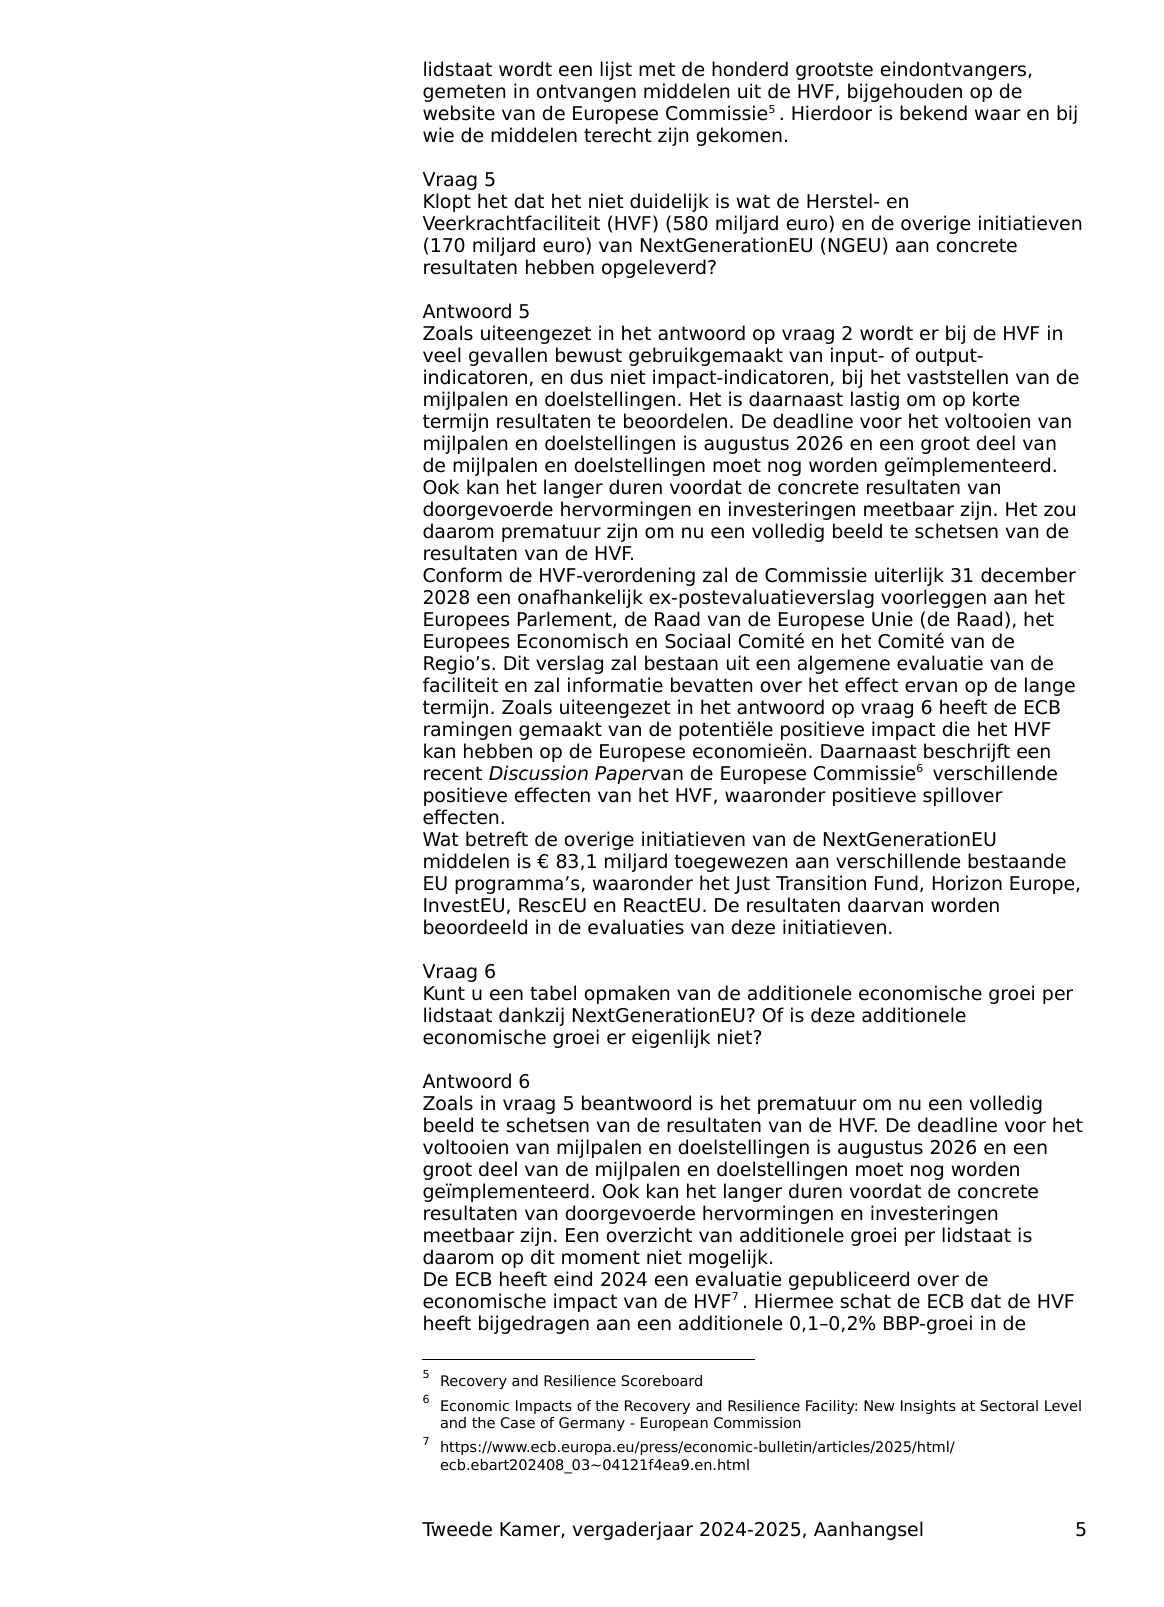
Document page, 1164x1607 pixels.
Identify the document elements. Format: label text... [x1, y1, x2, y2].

text Klopt het dat het niet duidelijk is wat de Herstel- en Veerkrachtfaciliteit (HVF) (580 miljard euro) en de overige initiatieven (170 miljard euro) van NextGenerationEU (NGEU) aan concrete resultaten hebben opgeleverd? [422, 191, 1087, 279]
text Vraag 6 [422, 961, 1087, 983]
text Antwoord 6 [422, 1071, 1087, 1093]
text Vraag 5 [422, 169, 1087, 191]
text Zoals in vraag 5 beantwoord is het prematuur om nu een volledig beeld te schetsen van de resultaten van de HVF. De deadline voor het voltooien van mijlpalen en doelstellingen is augustus 2026 en een groot deel van de mijlpalen en doelstellingen moet nog worden geïmplementeerd. Ook kan het langer duren voordat de concrete resultaten van doorgevoerde hervormingen en investeringen meetbaar zijn. Een overzicht van additionele groei per lidstaat is daarom op dit moment niet mogelijk. [422, 1093, 1087, 1269]
text Kunt u een tabel opmaken van de additionele economische groei per lidstaat dankzij NextGenerationEU? Of is deze additionele economische groei er eigenlijk niet? [422, 983, 1087, 1049]
text De ECB heeft eind 2024 een evaluatie gepubliceerd over de economische impact van de HVF. Hiermee schat de ECB dat de HVF heeft bijgedragen aan een additionele 0,1–0,2% BBP-groei in de [422, 1269, 1087, 1335]
text Zoals uiteengezet in het antwoord op vraag 2 wordt er bij de HVF in veel gevallen bewust gebruikgemaakt van input- of output-indicatoren, en dus niet impact-indicatoren, bij het vaststellen van de mijlpalen en doelstellingen. Het is daarnaast lastig om op korte termijn resultaten te beoordelen. De deadline voor het voltooien van mijlpalen en doelstellingen is augustus 2026 en een groot deel van de mijlpalen en doelstellingen moet nog worden geïmplementeerd. Ook kan het langer duren voordat de concrete resultaten van doorgevoerde hervormingen en investeringen meetbaar zijn. Het zou daarom prematuur zijn om nu een volledig beeld te schetsen van de resultaten van de HVF. [422, 323, 1087, 565]
text Economic Impacts of the Recovery and Resilience Facility: New Insights at Sectoral Level and the Case of Germany - European Commission [422, 1393, 1087, 1432]
text Conform de HVF-verordening zal de Commissie uiterlijk 31 december 2028 een onafhankelijk ex-postevaluatieverslag voorleggen aan het Europees Parlement, de Raad van de Europese Unie (de Raad), het Europees Economisch en Sociaal Comité en het Comité van de Regio’s. Dit verslag zal bestaan uit een algemene evaluatie van de faciliteit en zal informatie bevatten over het effect ervan op de lange termijn. Zoals uiteengezet in het antwoord op vraag 6 heeft de ECB ramingen gemaakt van de potentiële positieve impact die het HVF kan hebben op de Europese economieën. Daarnaast beschrijft een recent Discussion Papervan de Europese Commissie verschillende positieve effecten van het HVF, waaronder positieve spillover effecten. [422, 565, 1087, 829]
text https://www.ecb.europa.eu/press/economic-bulletin/articles/2025/html/ecb.ebart202408_03~04121f4ea9.en.html [422, 1435, 1087, 1474]
text lidstaat wordt een lijst met de honderd grootste eindontvangers, gemeten in ontvangen middelen uit de HVF, bijgehouden op de website van de Europese Commissie. Hierdoor is bekend waar en bij wie de middelen terecht zijn gekomen. [422, 59, 1087, 147]
text Antwoord 5 [422, 301, 1087, 323]
text Recovery and Resilience Scoreboard [422, 1368, 1087, 1391]
text Wat betreft de overige initiatieven van de NextGenerationEU middelen is € 83,1 miljard toegewezen aan verschillende bestaande EU programma’s, waaronder het Just Transition Fund, Horizon Europe, InvestEU, RescEU en ReactEU. De resultaten daarvan worden beoordeeld in de evaluaties van deze initiatieven. [422, 829, 1087, 939]
